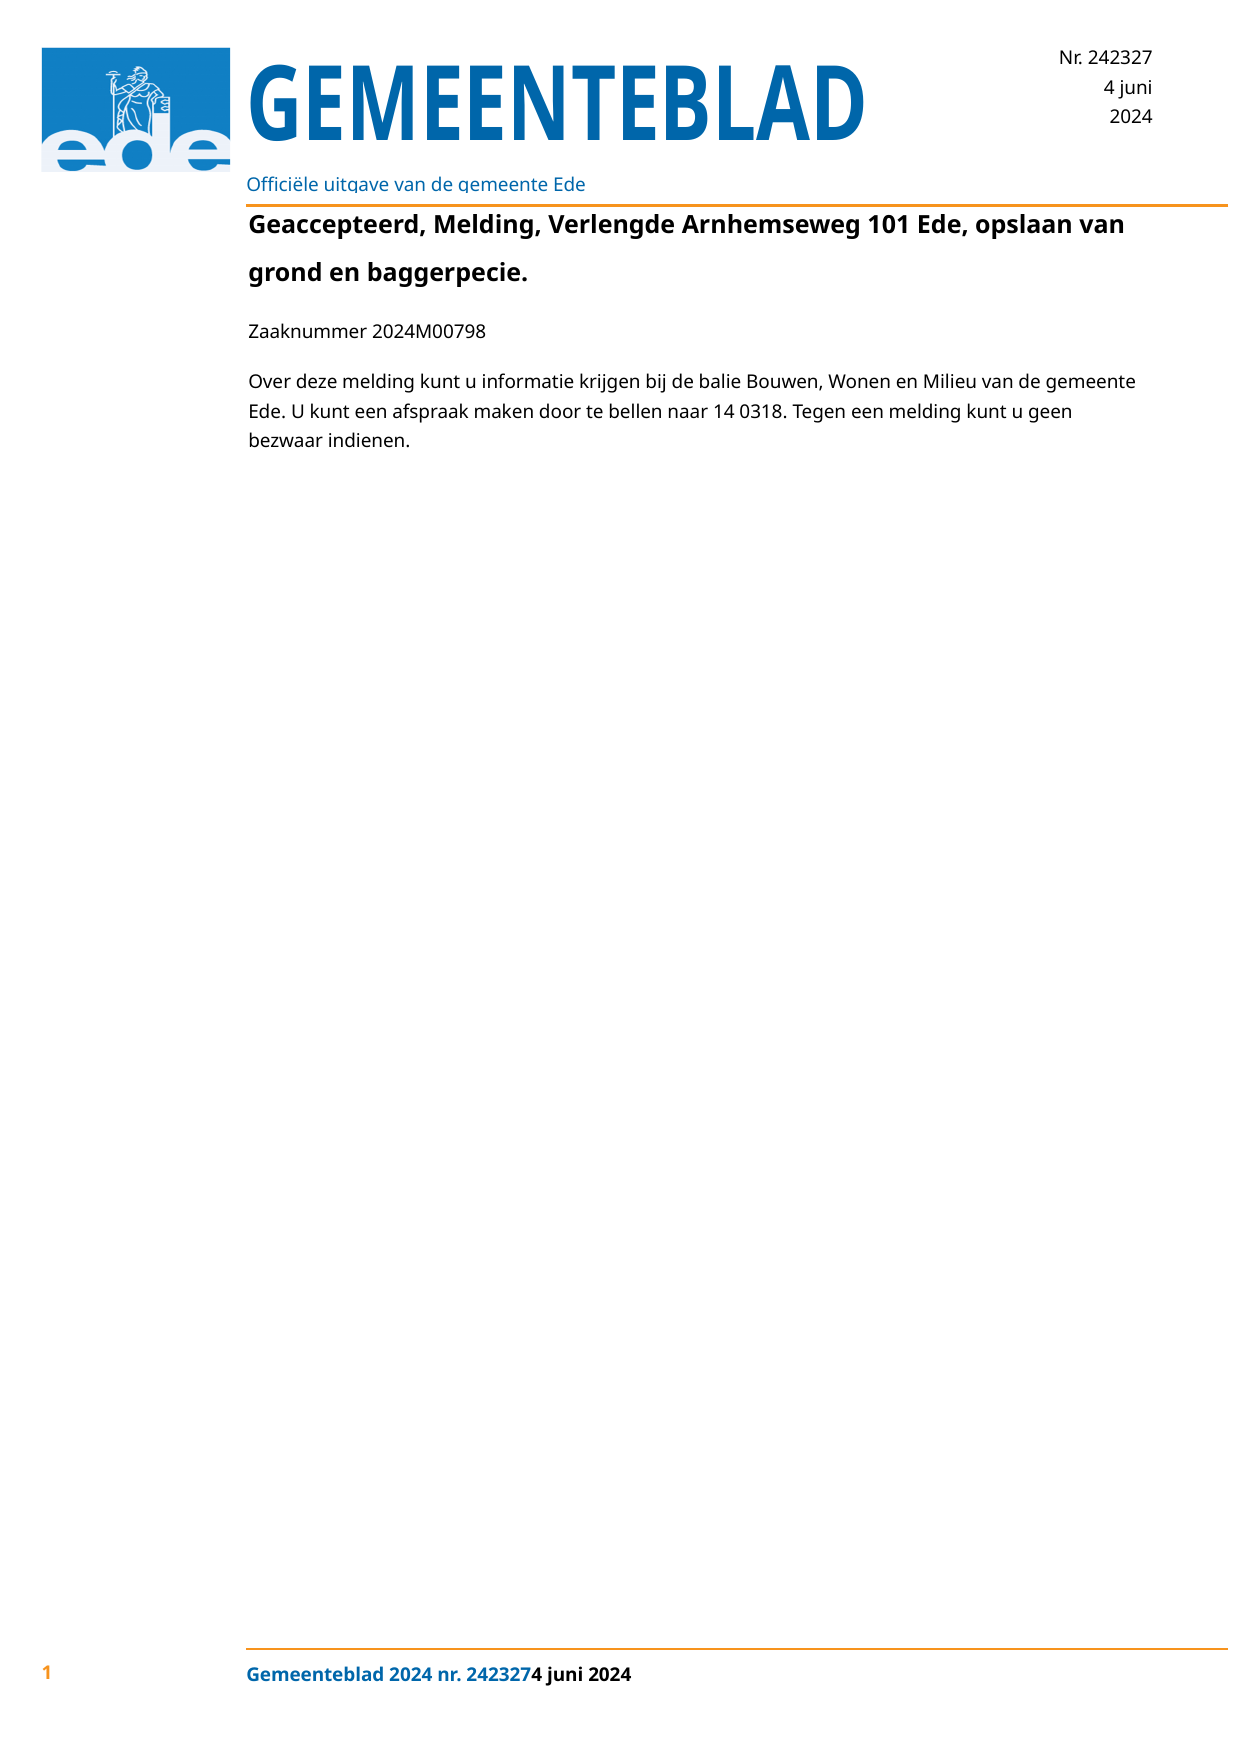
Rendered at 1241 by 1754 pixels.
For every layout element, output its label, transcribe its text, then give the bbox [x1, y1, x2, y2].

text Over deze melding kunt u informatie krijgen bij de balie Bouwen, Wonen en Milieu van de gemeente Ede. U kunt een afspraak maken door te bellen naar 14 0318. Tegen een melding kunt u geen bezwaar indienen. [248, 368, 1152, 453]
text Geaccepteerd, Melding, Verlengde Arnhemseweg 101 Ede, opslaan van grond en baggerpecie. [248, 207, 1152, 288]
picture [41, 47, 231, 172]
text Zaaknummer 2024M00798 [248, 318, 1152, 344]
